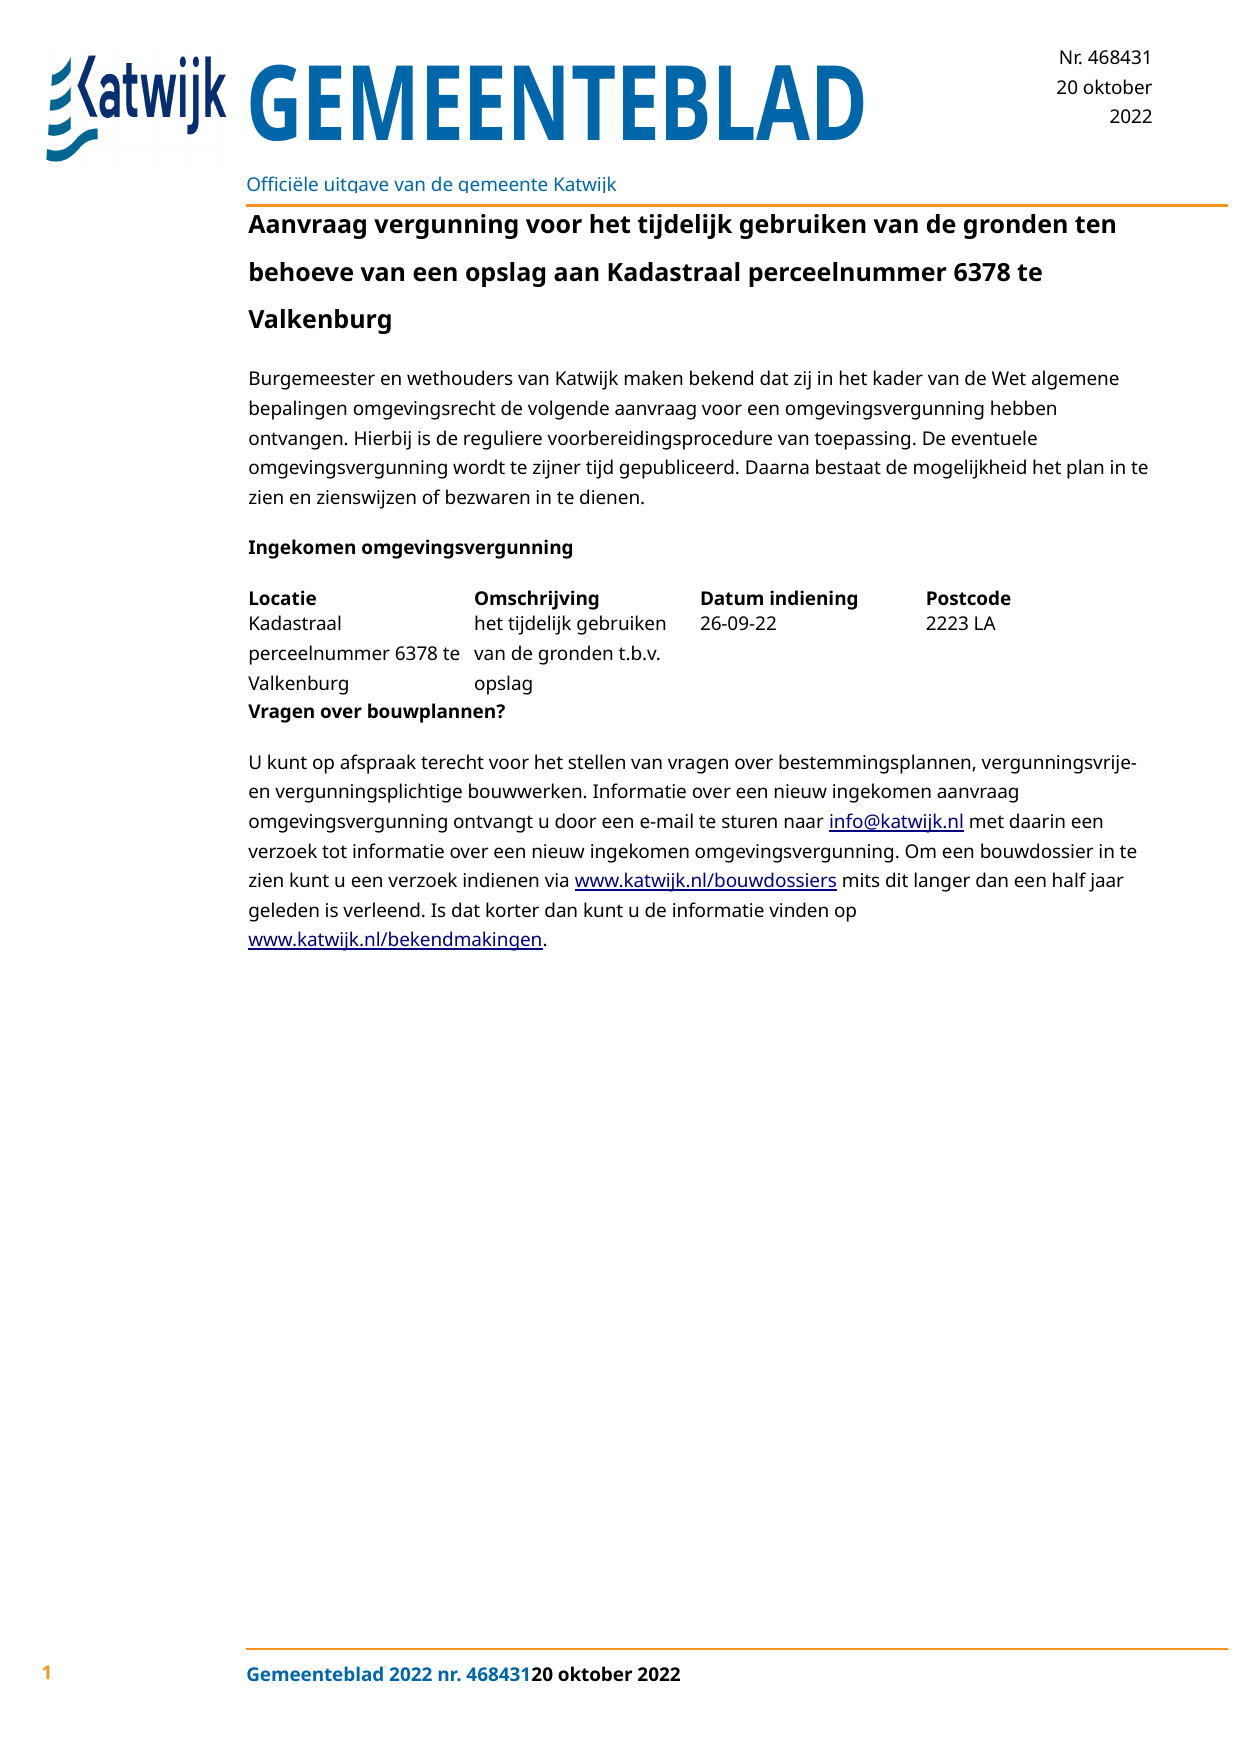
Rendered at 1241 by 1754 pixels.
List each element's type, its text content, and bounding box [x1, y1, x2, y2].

text Vragen over bouwplannen? [248, 699, 1152, 724]
text Burgemeester en wethouders van Katwijk maken bekend dat zij in het kader van de Wet algemene bepalingen omgevingsrecht de volgende aanvraag voor een omgevingsvergunning hebben ontvangen. Hierbij is de reguliere voorbereidingsprocedure van toepassing. De eventuele omgevingsvergunning wordt te zijner tijd gepubliceerd. Daarna bestaat de mogelijkheid het plan in te zien en zienswijzen of bezwaren in te dienen. [248, 366, 1152, 509]
table_cell het tijdelijk gebruiken van de gronden t.b.v. opslag [474, 611, 700, 695]
text U kunt op afspraak terecht voor het stellen van vragen over bestemmingsplannen, vergunningsvrije- en vergunningsplichtige bouwwerken. Informatie over een nieuw ingekomen aanvraag omgevingsvergunning ontvangt u door een e-mail te sturen naar info@katwijk.nl met daarin een verzoek tot informatie over een nieuw ingekomen omgevingsvergunning. Om een bouwdossier in te zien kunt u een verzoek indienen via www.katwijk.nl/bouwdossiers mits dit langer dan een half jaar geleden is verleend. Is dat korter dan kunt u de informatie vinden op www.katwijk.nl/bekendmakingen. [248, 749, 1152, 952]
table_header Locatie [248, 585, 474, 611]
table_header Omschrijving [474, 585, 700, 611]
table_cell Kadastraal perceelnummer 6378 te Valkenburg [248, 611, 474, 695]
picture [41, 47, 231, 172]
table_header Postcode [926, 585, 1152, 611]
table_cell 2223 LA [926, 611, 1152, 695]
table_header Datum indiening [700, 585, 926, 611]
text Ingekomen omgevingsvergunning [248, 534, 1152, 560]
text Aanvraag vergunning voor het tijdelijk gebruiken van de gronden ten behoeve van een opslag aan Kadastraal perceelnummer 6378 te Valkenburg [248, 207, 1152, 336]
table_cell 26-09-22 [700, 611, 926, 695]
